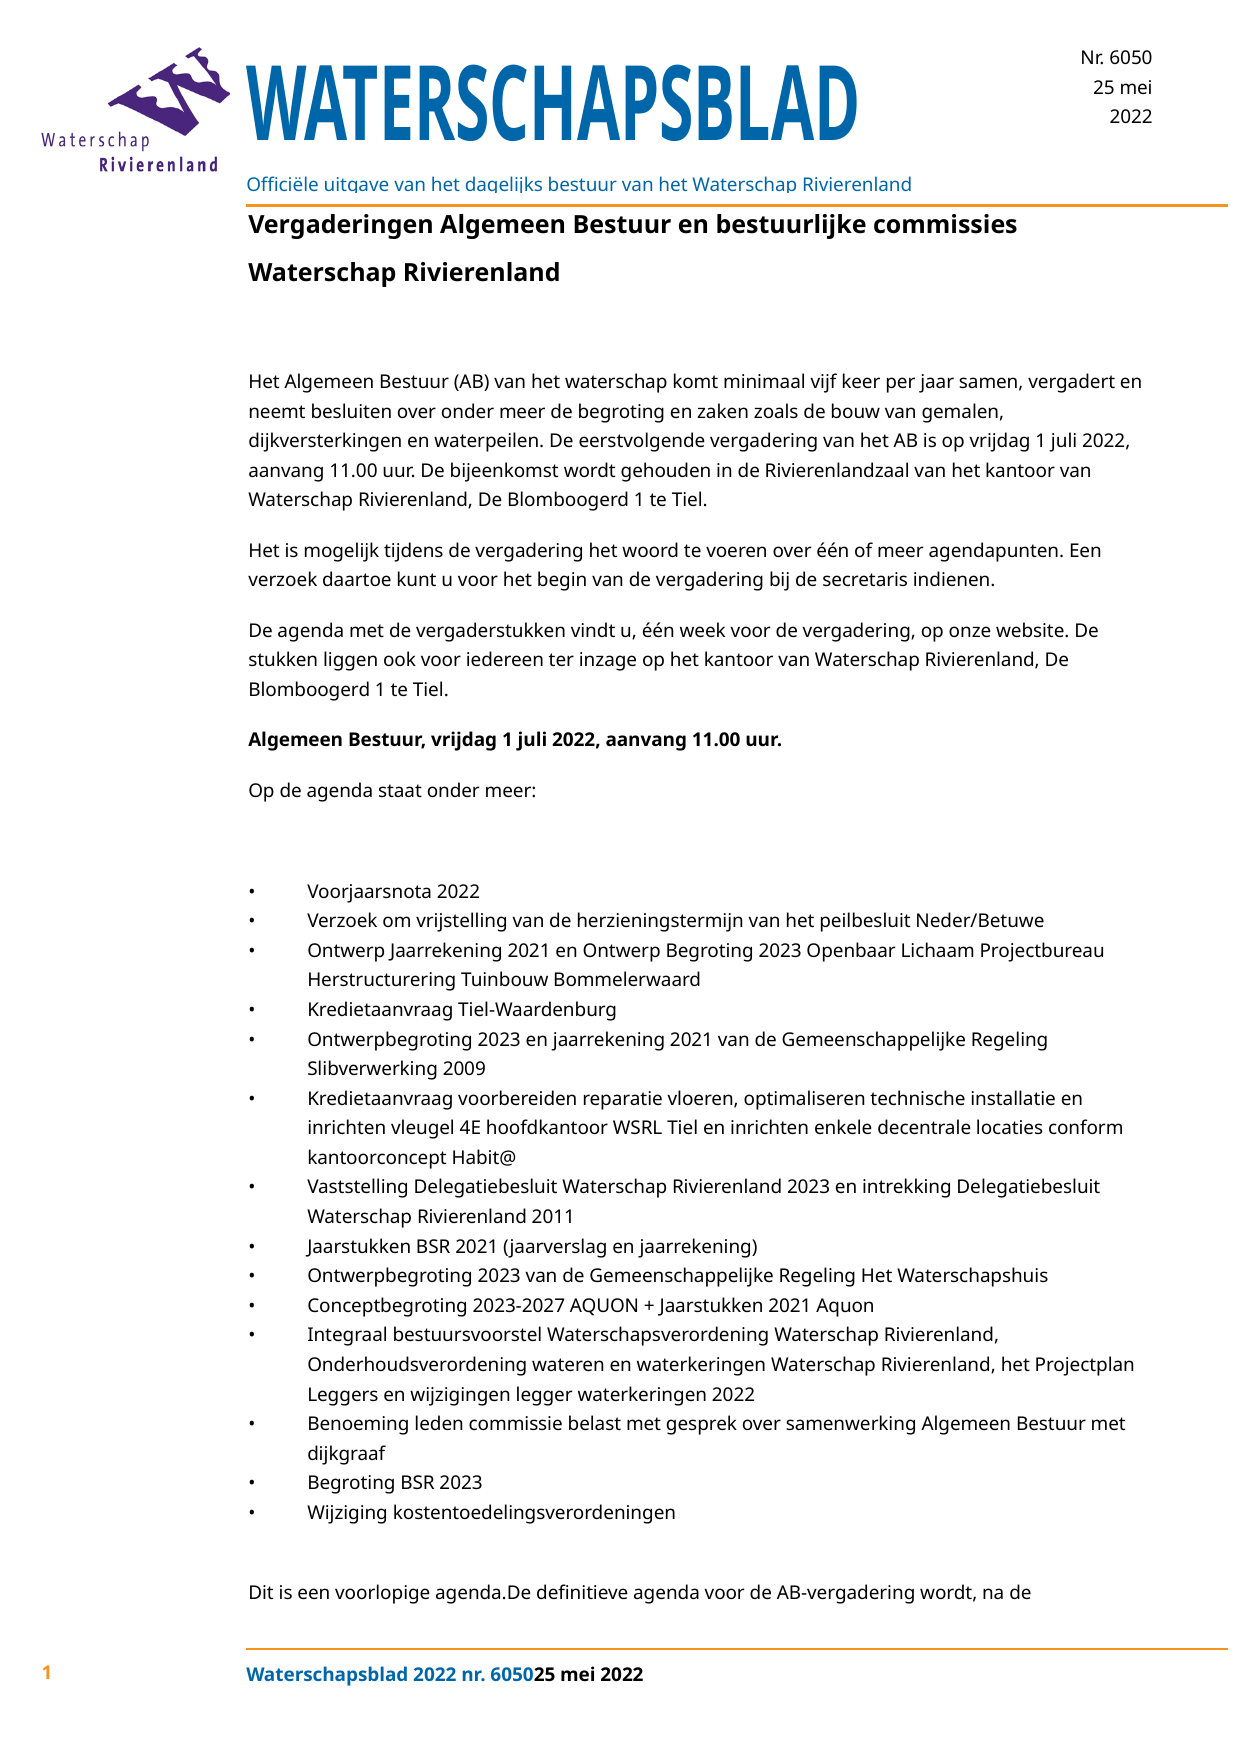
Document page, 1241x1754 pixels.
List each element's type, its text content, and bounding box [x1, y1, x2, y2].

list Ontwerpbegroting 2023 en jaarrekening 2021 van de Gemeenschappelijke Regeling Slibverwerking 2009 [248, 1026, 1152, 1081]
list Integraal bestuursvoorstel Waterschapsverordening Waterschap Rivierenland, Onderhoudsverordening wateren en waterkeringen Waterschap Rivierenland, het Projectplan Leggers en wijzigingen legger waterkeringen 2022 [248, 1322, 1152, 1407]
list Benoeming leden commissie belast met gesprek over samenwerking Algemeen Bestuur met dijkgraaf [248, 1410, 1152, 1466]
text Dit is een voorlopige agenda.De definitieve agenda voor de AB-vergadering wordt, na de [248, 1579, 1152, 1605]
list Verzoek om vrijstelling van de herzieningstermijn van het peilbesluit Neder/Betuwe [248, 907, 1152, 933]
text Het is mogelijk tijdens de vergadering het woord te voeren over één of meer agendapunten. Een verzoek daartoe kunt u voor het begin van de vergadering bij de secretaris indienen. [248, 537, 1152, 592]
list Kredietaanvraag Tiel-Waardenburg [248, 996, 1152, 1022]
list Begroting BSR 2023 [248, 1469, 1152, 1495]
text Algemeen Bestuur, vrijdag 1 juli 2022, aanvang 11.00 uur. [248, 727, 1152, 752]
list Kredietaanvraag voorbereiden reparatie vloeren, optimaliseren technische installatie en inrichten vleugel 4E hoofdkantoor WSRL Tiel en inrichten enkele decentrale locaties conform kantoorconcept Habit@ [248, 1085, 1152, 1170]
list Conceptbegroting 2023-2027 AQUON + Jaarstukken 2021 Aquon [248, 1292, 1152, 1318]
list Wijziging kostentoedelingsverordeningen [248, 1499, 1152, 1525]
list Voorjaarsnota 2022 [248, 878, 1152, 904]
text De agenda met de vergaderstukken vindt u, één week voor de vergadering, op onze website. De stukken liggen ook voor iedereen ter inzage op het kantoor van Waterschap Rivierenland, De Blomboogerd 1 te Tiel. [248, 617, 1152, 702]
list Ontwerpbegroting 2023 van de Gemeenschappelijke Regeling Het Waterschapshuis [248, 1262, 1152, 1288]
list Ontwerp Jaarrekening 2021 en Ontwerp Begroting 2023 Openbaar Lichaam Projectbureau Herstructurering Tuinbouw Bommelerwaard [248, 937, 1152, 992]
list Vaststelling Delegatiebesluit Waterschap Rivierenland 2023 en intrekking Delegatiebesluit Waterschap Rivierenland 2011 [248, 1174, 1152, 1229]
text Vergaderingen Algemeen Bestuur en bestuurlijke commissies Waterschap Rivierenland [248, 207, 1152, 288]
text Het Algemeen Bestuur (AB) van het waterschap komt minimaal vijf keer per jaar samen, vergadert en neemt besluiten over onder meer de begroting en zaken zoals de bouw van gemalen, dijkversterkingen en waterpeilen. De eerstvolgende vergadering van het AB is op vrijdag 1 juli 2022, aanvang 11.00 uur. De bijeenkomst wordt gehouden in de Rivierenlandzaal van het kantoor van Waterschap Rivierenland, De Blomboogerd 1 te Tiel. [248, 368, 1152, 512]
picture [41, 47, 231, 172]
list Jaarstukken BSR 2021 (jaarverslag en jaarrekening) [248, 1233, 1152, 1259]
text Op de agenda staat onder meer: [248, 777, 1152, 803]
